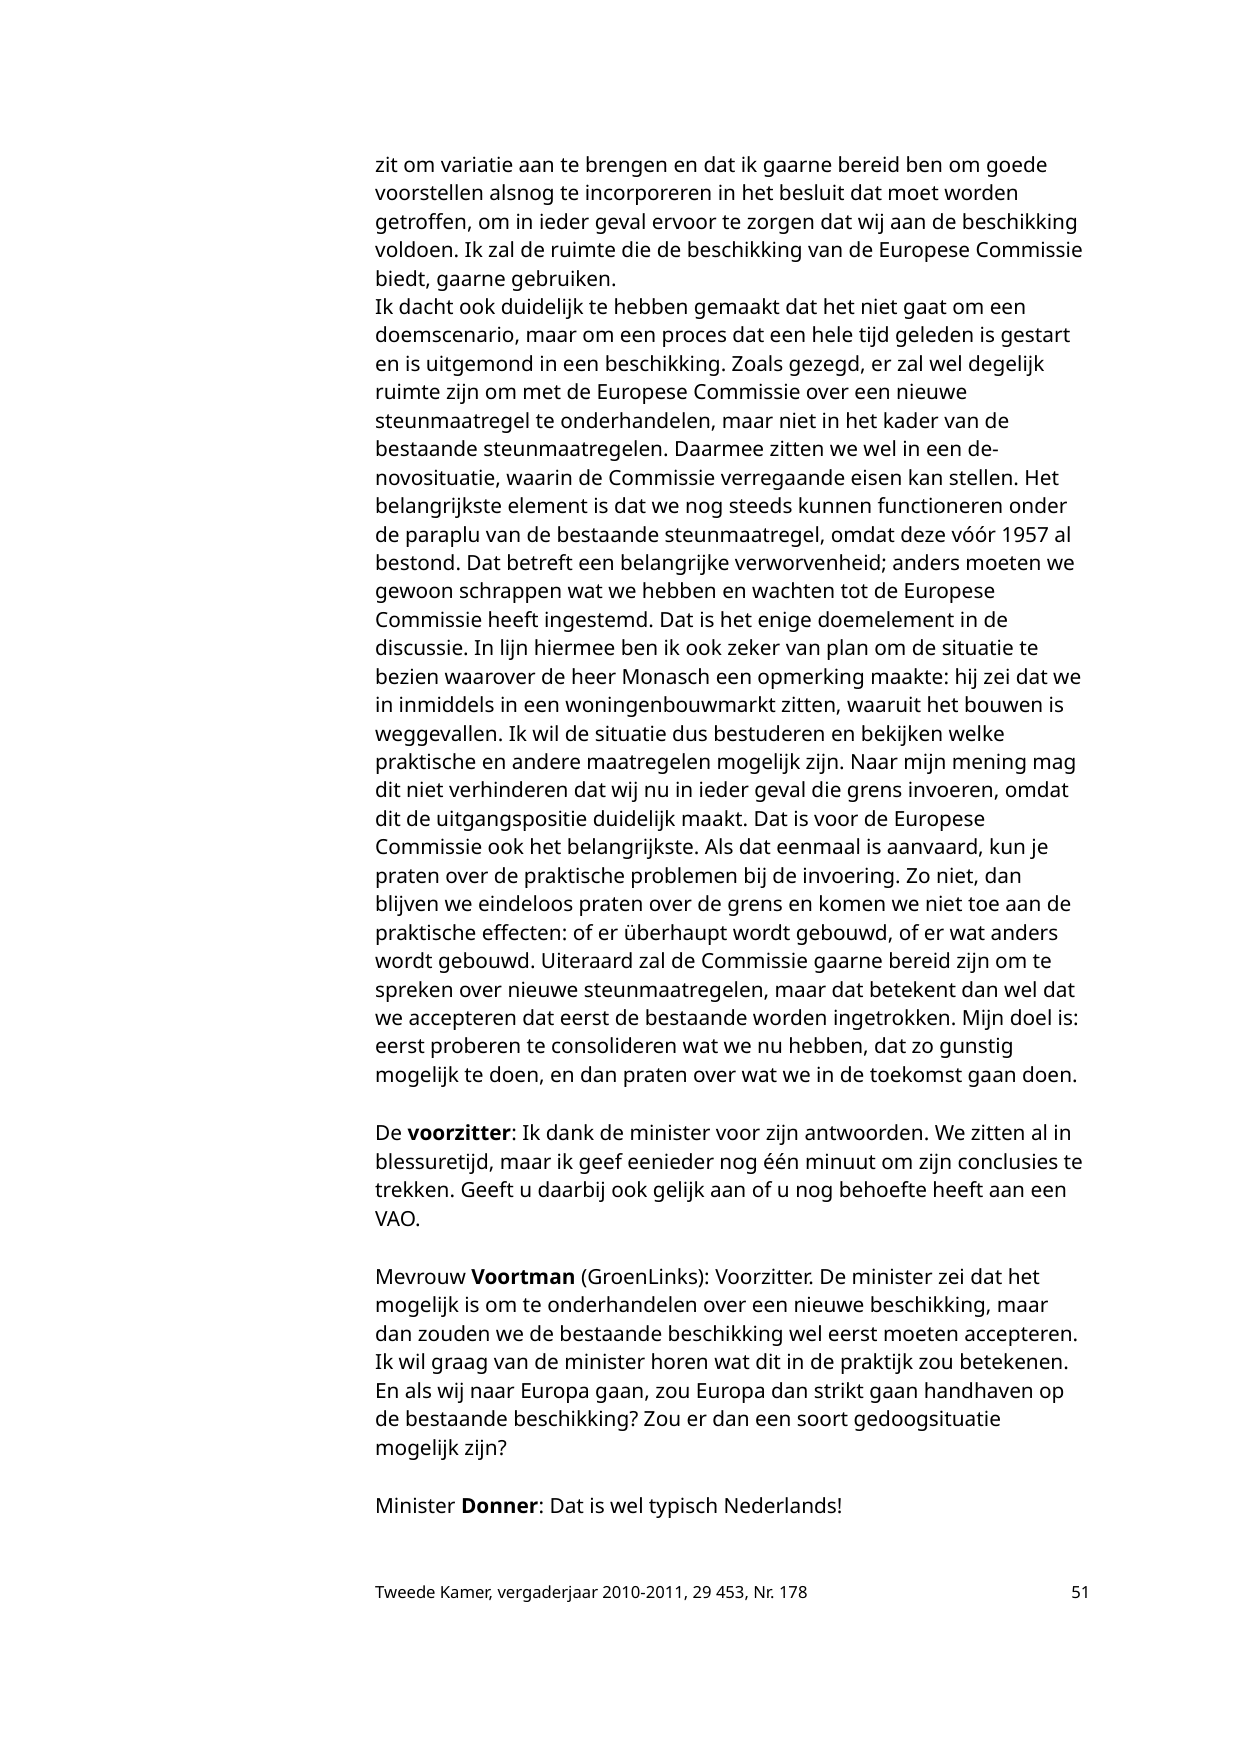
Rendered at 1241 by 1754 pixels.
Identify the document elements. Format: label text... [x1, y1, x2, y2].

text Minister Donner: Dat is wel typisch Nederlands! [375, 1491, 1090, 1520]
text Mevrouw Voortman (GroenLinks): Voorzitter. De minister zei dat het mogelijk is om te onderhandelen over een nieuwe beschikking, maar dan zouden we de bestaande beschikking wel eerst moeten accepteren. Ik wil graag van de minister horen wat dit in de praktijk zou betekenen. En als wij naar Europa gaan, zou Europa dan strikt gaan handhaven op de bestaande beschikking? Zou er dan een soort gedoogsituatie mogelijk zijn? [375, 1262, 1090, 1461]
text Ik dacht ook duidelijk te hebben gemaakt dat het niet gaat om een doemscenario, maar om een proces dat een hele tijd geleden is gestart en is uitgemond in een beschikking. Zoals gezegd, er zal wel degelijk ruimte zijn om met de Europese Commissie over een nieuwe steunmaatregel te onderhandelen, maar niet in het kader van de bestaande steunmaatregelen. Daarmee zitten we wel in een de-novosituatie, waarin de Commissie verregaande eisen kan stellen. Het belangrijkste element is dat we nog steeds kunnen functioneren onder de paraplu van de bestaande steunmaatregel, omdat deze vóór 1957 al bestond. Dat betreft een belangrijke verworvenheid; anders moeten we gewoon schrappen wat we hebben en wachten tot de Europese Commissie heeft ingestemd. Dat is het enige doemelement in de discussie. In lijn hiermee ben ik ook zeker van plan om de situatie te bezien waarover de heer Monasch een opmerking maakte: hij zei dat we in inmiddels in een woningenbouwmarkt zitten, waaruit het bouwen is weggevallen. Ik wil de situatie dus bestuderen en bekijken welke praktische en andere maatregelen mogelijk zijn. Naar mijn mening mag dit niet verhinderen dat wij nu in ieder geval die grens invoeren, omdat dit de uitgangspositie duidelijk maakt. Dat is voor de Europese Commissie ook het belangrijkste. Als dat eenmaal is aanvaard, kun je praten over de praktische problemen bij de invoering. Zo niet, dan blijven we eindeloos praten over de grens en komen we niet toe aan de praktische effecten: of er überhaupt wordt gebouwd, of er wat anders wordt gebouwd. Uiteraard zal de Commissie gaarne bereid zijn om te spreken over nieuwe steunmaatregelen, maar dat betekent dan wel dat we accepteren dat eerst de bestaande worden ingetrokken. Mijn doel is: eerst proberen te consolideren wat we nu hebben, dat zo gunstig mogelijk te doen, en dan praten over wat we in de toekomst gaan doen. [375, 292, 1090, 1088]
text De voorzitter: Ik dank de minister voor zijn antwoorden. We zitten al in blessuretijd, maar ik geef eenieder nog één minuut om zijn conclusies te trekken. Geeft u daarbij ook gelijk aan of u nog behoefte heeft aan een VAO. [375, 1118, 1090, 1232]
text zit om variatie aan te brengen en dat ik gaarne bereid ben om goede voorstellen alsnog te incorporeren in het besluit dat moet worden getroffen, om in ieder geval ervoor te zorgen dat wij aan de beschikking voldoen. Ik zal de ruimte die de beschikking van de Europese Commissie biedt, gaarne gebruiken. [375, 150, 1090, 292]
